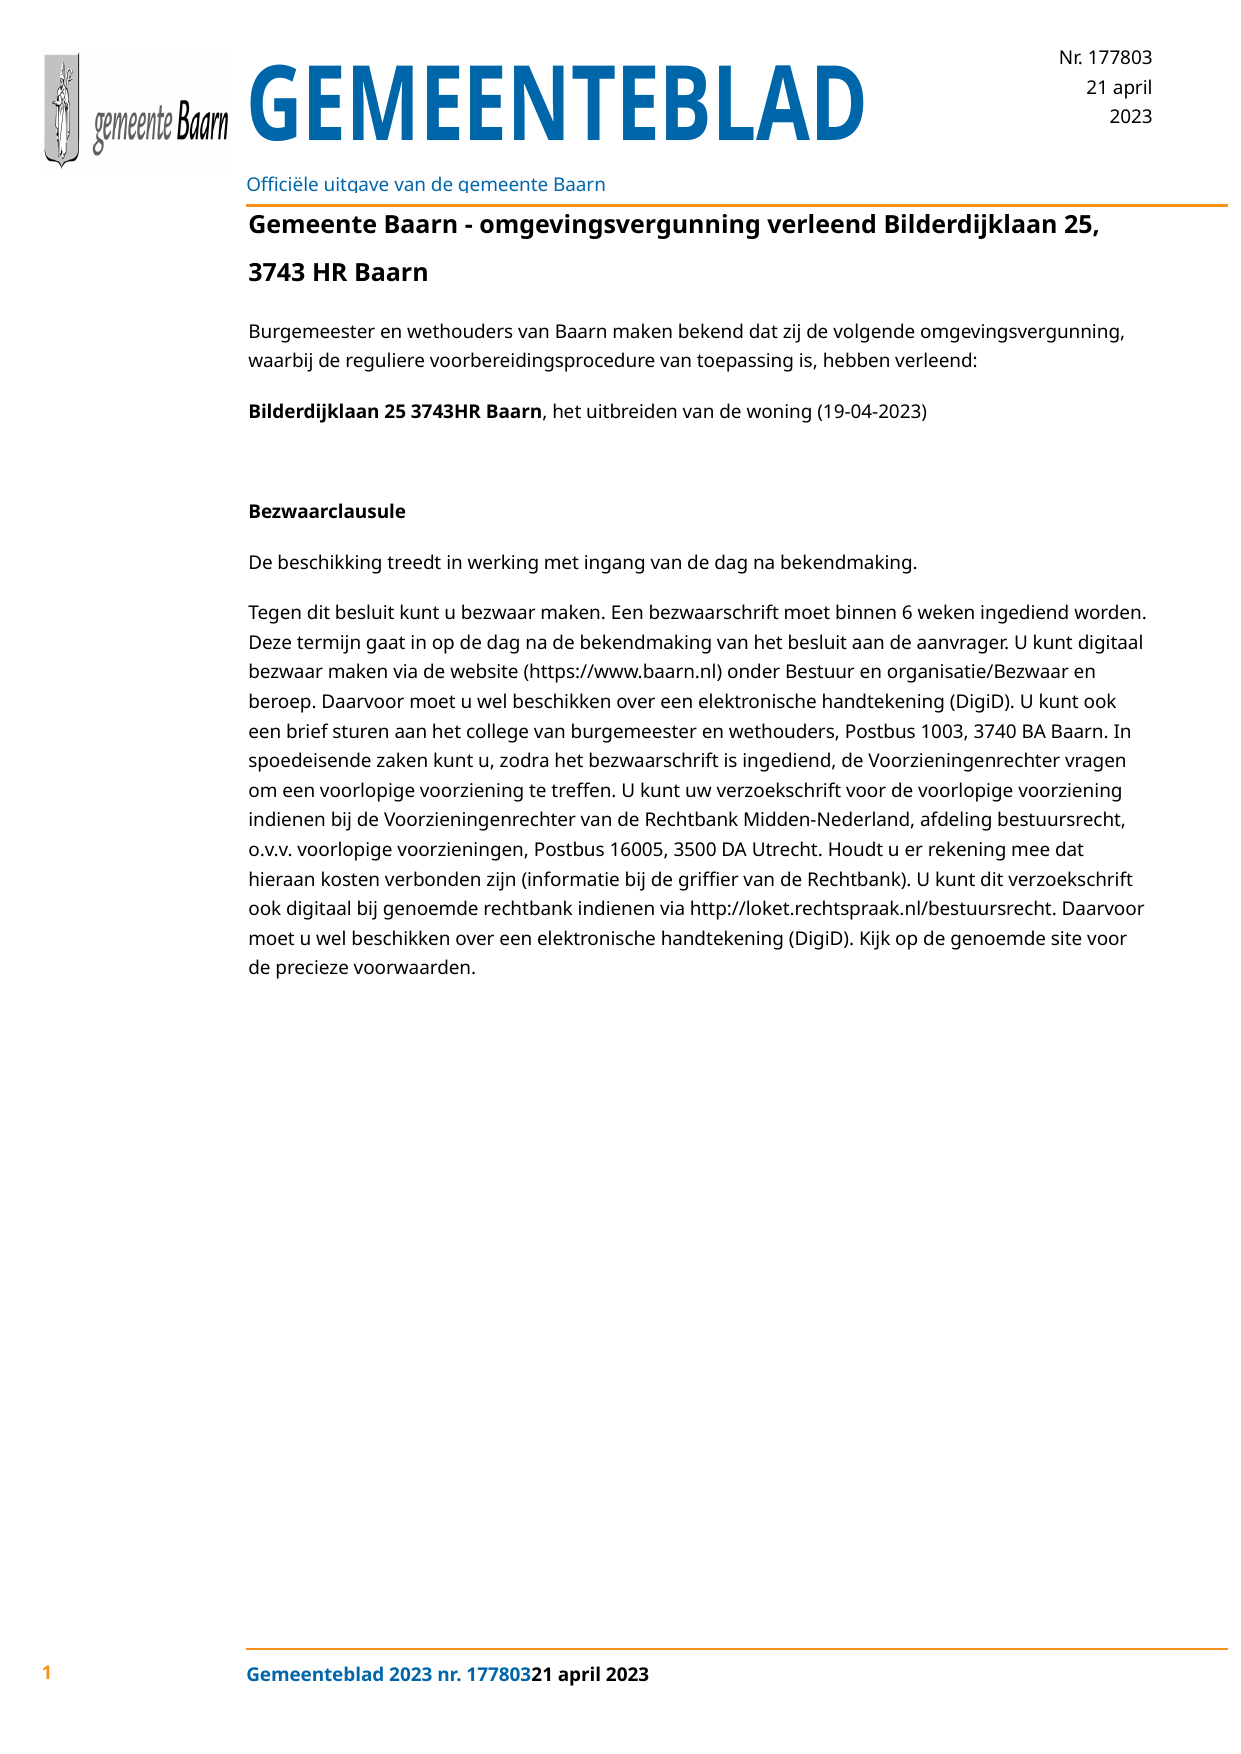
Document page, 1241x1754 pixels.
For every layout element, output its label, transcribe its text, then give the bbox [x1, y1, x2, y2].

text De beschikking treedt in werking met ingang van de dag na bekendmaking. [248, 549, 1152, 575]
text Bezwaarclausule [248, 499, 1152, 524]
text Bilderdijklaan 25 3743HR Baarn, het uitbreiden van de woning (19-04-2023) [248, 398, 1152, 424]
text Tegen dit besluit kunt u bezwaar maken. Een bezwaarschrift moet binnen 6 weken ingediend worden. Deze termijn gaat in op de dag na de bekendmaking van het besluit aan de aanvrager. U kunt digitaal bezwaar maken via de website (https://www.baarn.nl) onder Bestuur en organisatie/Bezwaar en beroep. Daarvoor moet u wel beschikken over een elektronische handtekening (DigiD). U kunt ook een brief sturen aan het college van burgemeester en wethouders, Postbus 1003, 3740 BA Baarn. In spoedeisende zaken kunt u, zodra het bezwaarschrift is ingediend, de Voorzieningenrechter vragen om een voorlopige voorziening te treffen. U kunt uw verzoekschrift voor de voorlopige voorziening indienen bij de Voorzieningenrechter van de Rechtbank Midden-Nederland, afdeling bestuursrecht, o.v.v. voorlopige voorzieningen, Postbus 16005, 3500 DA Utrecht. Houdt u er rekening mee dat hieraan kosten verbonden zijn (informatie bij de griffier van de Rechtbank). U kunt dit verzoekschrift ook digitaal bij genoemde rechtbank indienen via http://loket.rechtspraak.nl/bestuursrecht. Daarvoor moet u wel beschikken over een elektronische handtekening (DigiD). Kijk op de genoemde site voor de precieze voorwaarden. [248, 599, 1152, 980]
text Burgemeester en wethouders van Baarn maken bekend dat zij de volgende omgevingsvergunning, waarbij de reguliere voorbereidingsprocedure van toepassing is, hebben verleend: [248, 318, 1152, 373]
text Gemeente Baarn - omgevingsvergunning verleend Bilderdijklaan 25, 3743 HR Baarn [248, 207, 1152, 288]
picture [41, 47, 231, 172]
